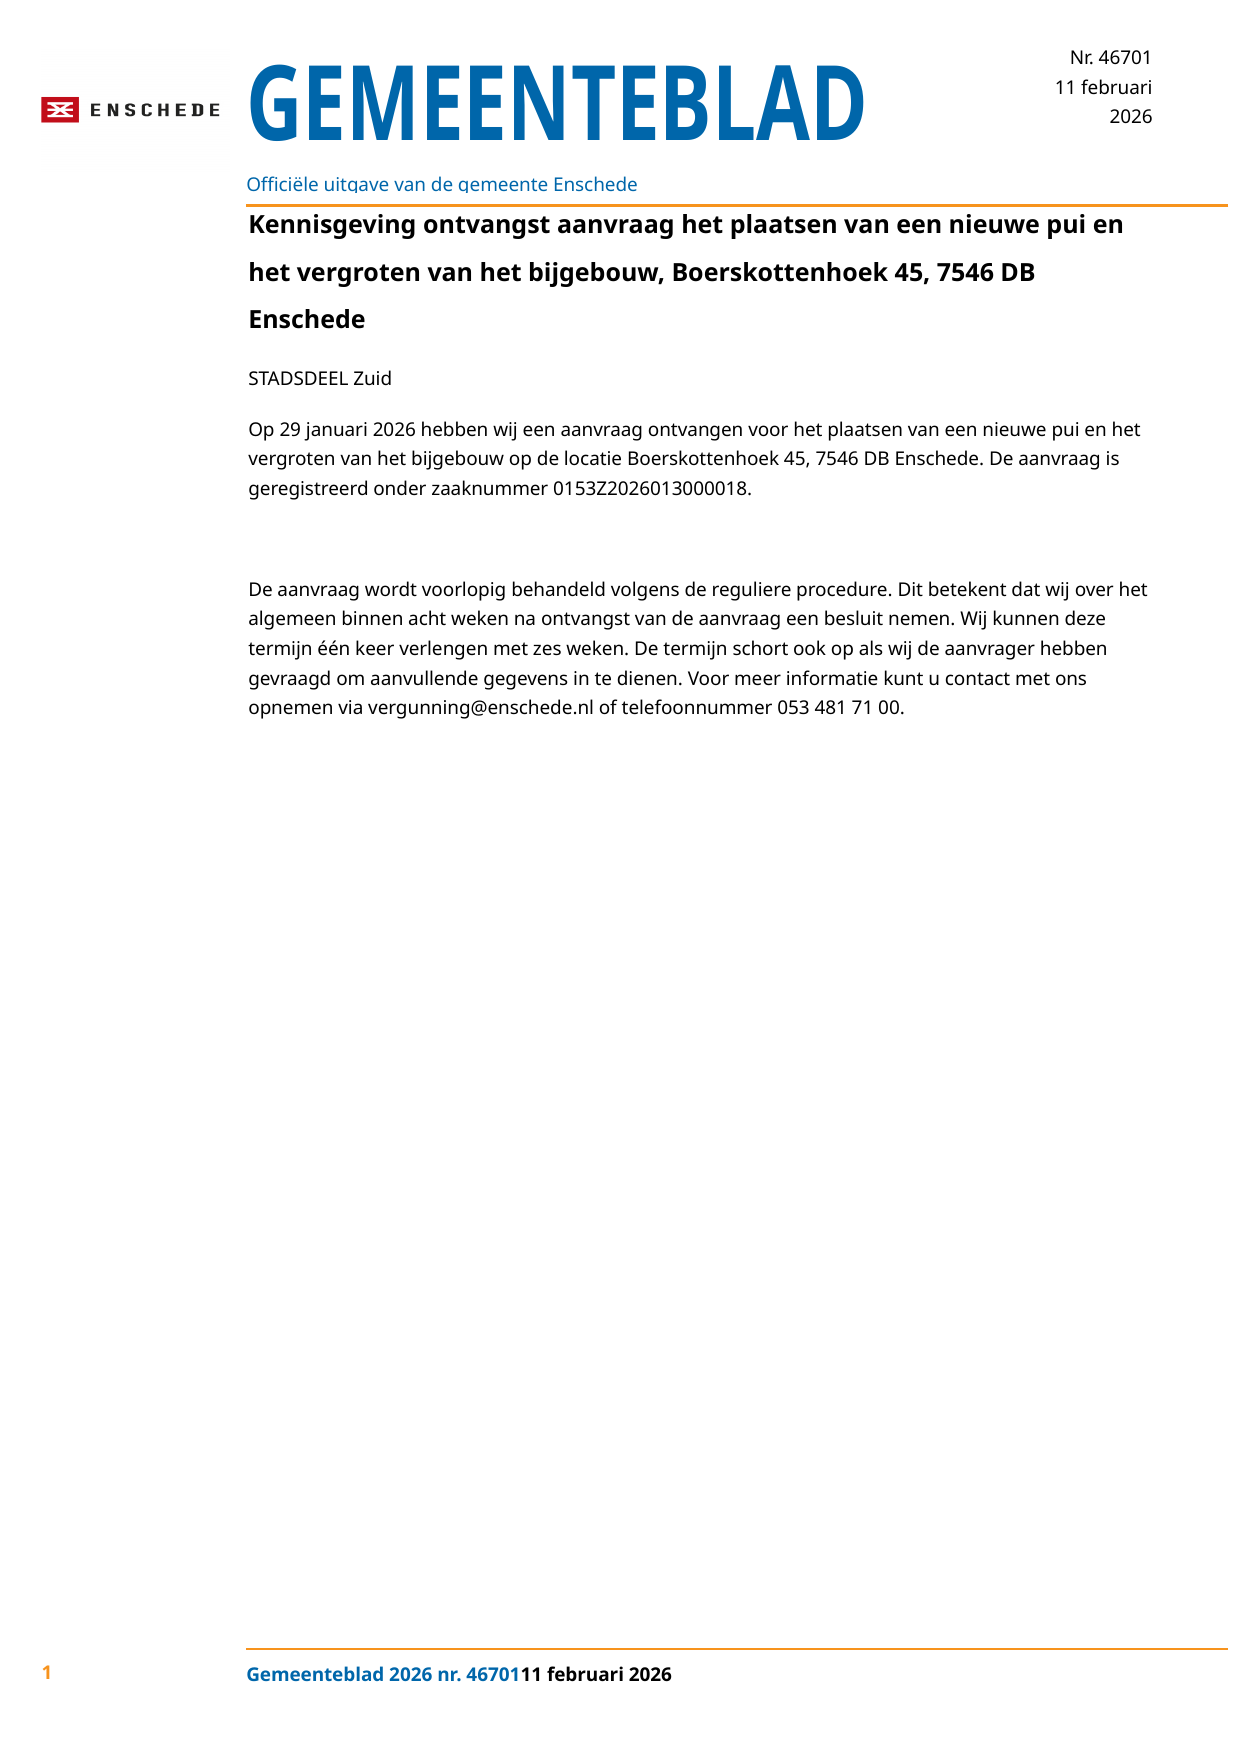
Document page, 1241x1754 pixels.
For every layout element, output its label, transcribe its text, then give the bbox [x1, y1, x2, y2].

picture [41, 47, 231, 172]
text STADSDEEL Zuid [248, 366, 1152, 391]
text De aanvraag wordt voorlopig behandeld volgens de reguliere procedure. Dit betekent dat wij over het algemeen binnen acht weken na ontvangst van de aanvraag een besluit nemen. Wij kunnen deze termijn één keer verlengen met zes weken. De termijn schort ook op als wij de aanvrager hebben gevraagd om aanvullende gegevens in te dienen. Voor meer informatie kunt u contact met ons opnemen via vergunning@enschede.nl of telefoonnummer 053 481 71 00. [248, 576, 1152, 720]
text Op 29 januari 2026 hebben wij een aanvraag ontvangen voor het plaatsen van een nieuwe pui en het vergroten van het bijgebouw op de locatie Boerskottenhoek 45, 7546 DB Enschede. De aanvraag is geregistreerd onder zaaknummer 0153Z2026013000018. [248, 416, 1152, 501]
text Kennisgeving ontvangst aanvraag het plaatsen van een nieuwe pui en het vergroten van het bijgebouw, Boerskottenhoek 45, 7546 DB Enschede [248, 207, 1152, 336]
